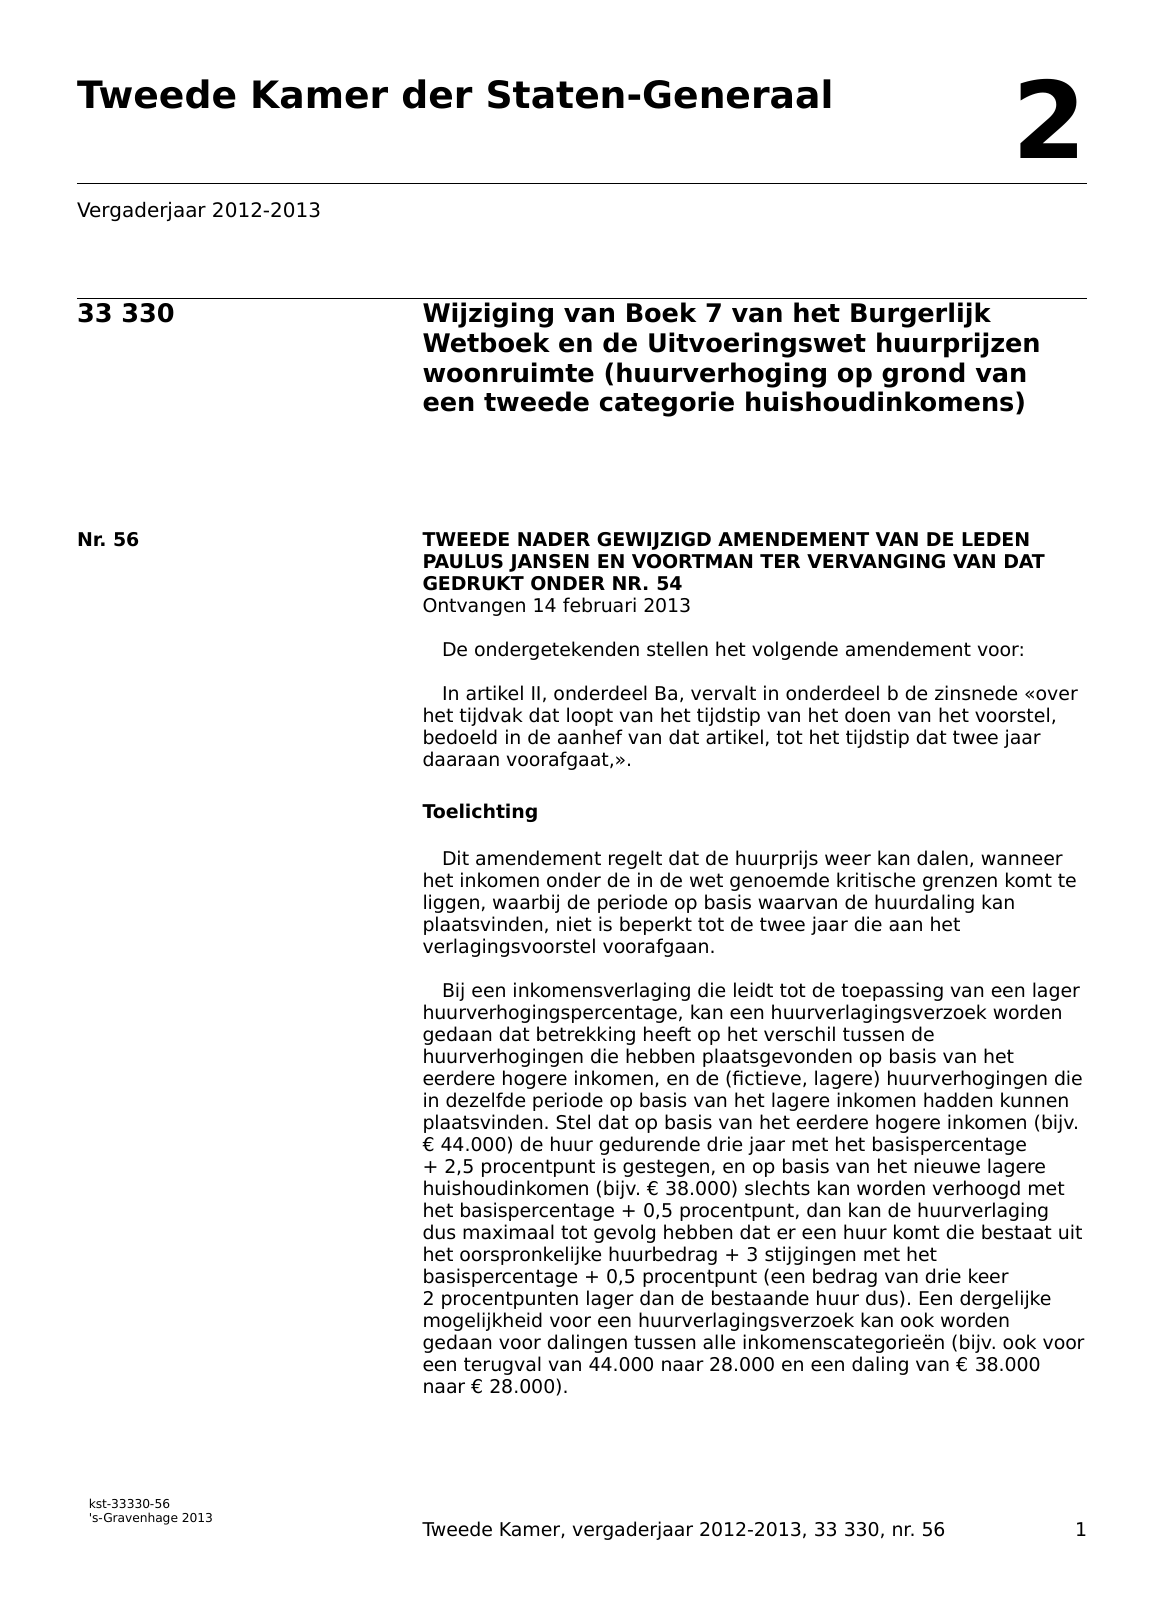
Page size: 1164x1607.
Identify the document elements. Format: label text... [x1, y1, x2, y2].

subtitle Toelichting [422, 801, 1087, 823]
text Ontvangen 14 februari 2013 [422, 595, 1087, 617]
text Dit amendement regelt dat de huurprijs weer kan dalen, wanneer het inkomen onder de in de wet genoemde kritische grenzen komt te liggen, waarbij de periode op basis waarvan de huurdaling kan plaatsvinden, niet is beperkt tot de twee jaar die aan het verlagingsvoorstel voorafgaan. [422, 848, 1087, 958]
text 's-Gravenhage 2013 [88, 1511, 323, 1525]
table_header 2 [886, 59, 1087, 183]
table_cell Vergaderjaar 2012-2013 [77, 184, 1087, 298]
subtitle 33 330 Wijziging van Boek 7 van het Burgerlijk Wetboek en de Uitvoeringswet huurprijzen woonruimte (huurverhoging op grond van een tweede categorie huishoudinkomens) [77, 299, 1087, 418]
text In artikel II, onderdeel Ba, vervalt in onderdeel b de zinsnede «over het tijdvak dat loopt van het tijdstip van het doen van het voorstel, bedoeld in de aanhef van dat artikel, tot het tijdstip dat twee jaar daaraan voorafgaat,». [422, 683, 1087, 771]
table_header Tweede Kamer der Staten-Generaal [77, 59, 886, 183]
subtitle Nr. 56 TWEEDE NADER GEWIJZIGD AMENDEMENT VAN DE LEDEN PAULUS JANSEN EN VOORTMAN TER VERVANGING VAN DAT GEDRUKT ONDER NR. 54 [77, 529, 1087, 595]
text kst-33330-56 [88, 1497, 323, 1511]
text Bij een inkomensverlaging die leidt tot de toepassing van een lager huurverhogingspercentage, kan een huurverlagingsverzoek worden gedaan dat betrekking heeft op het verschil tussen de huurverhogingen die hebben plaatsgevonden op basis van het eerdere hogere inkomen, en de (fictieve, lagere) huurverhogingen die in dezelfde periode op basis van het lagere inkomen hadden kunnen plaatsvinden. Stel dat op basis van het eerdere hogere inkomen (bijv. € 44.000) de huur gedurende drie jaar met het basispercentage + 2,5 procentpunt is gestegen, en op basis van het nieuwe lagere huishoudinkomen (bijv. € 38.000) slechts kan worden verhoogd met het basispercentage + 0,5 procentpunt, dan kan de huurverlaging dus maximaal tot gevolg hebben dat er een huur komt die bestaat uit het oorspronkelijke huurbedrag + 3 stijgingen met het basispercentage + 0,5 procentpunt (een bedrag van drie keer 2 procentpunten lager dan de bestaande huur dus). Een dergelijke mogelijkheid voor een huurverlagingsverzoek kan ook worden gedaan voor dalingen tussen alle inkomenscategorieën (bijv. ook voor een terugval van 44.000 naar 28.000 en een daling van € 38.000 naar € 28.000). [422, 980, 1087, 1398]
text De ondergetekenden stellen het volgende amendement voor: [422, 639, 1087, 661]
